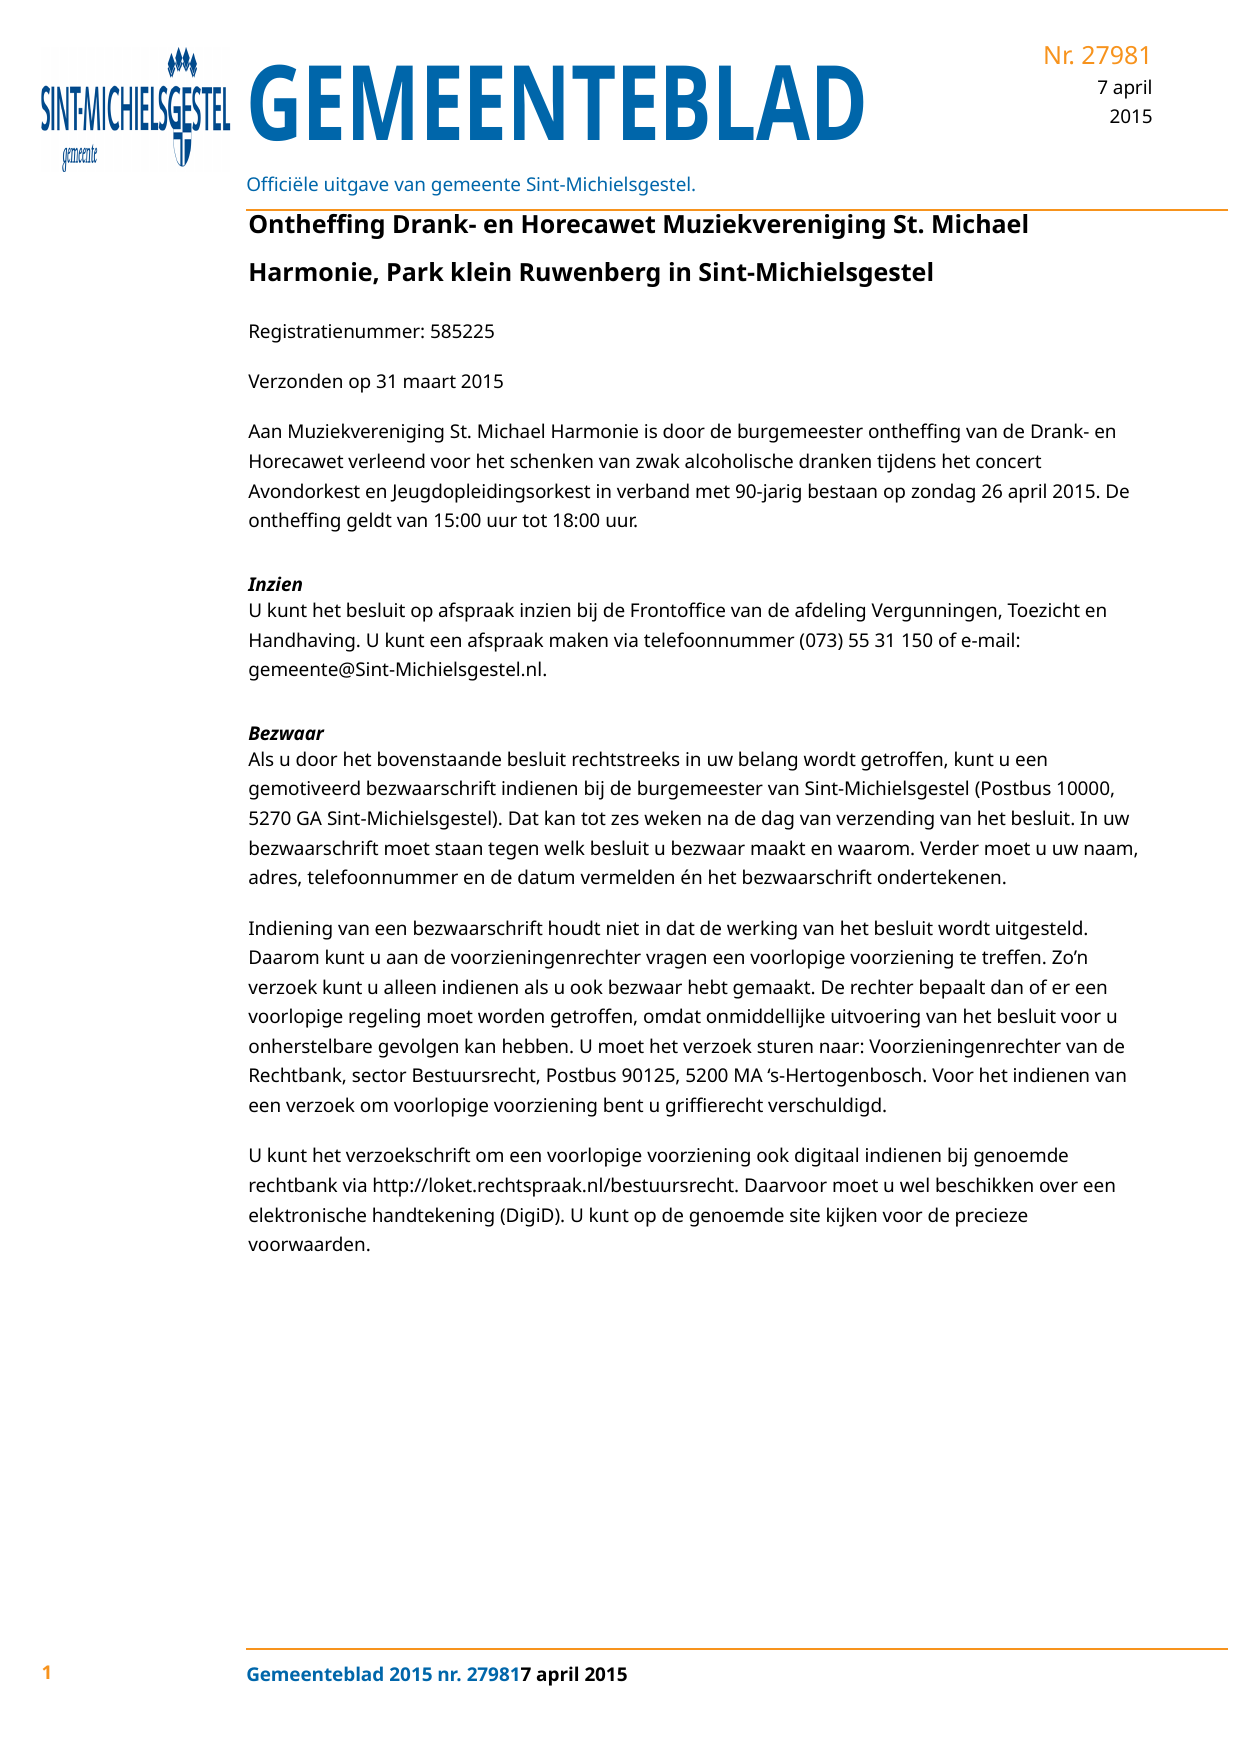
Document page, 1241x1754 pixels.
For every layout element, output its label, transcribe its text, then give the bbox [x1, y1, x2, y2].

text Bezwaar [248, 720, 1152, 746]
text U kunt het verzoekschrift om een voorlopige voorziening ook digitaal indienen bij genoemde rechtbank via http://loket.rechtspraak.nl/bestuursrecht. Daarvoor moet u wel beschikken over een elektronische handtekening (DigiD). U kunt op de genoemde site kijken voor de precieze voorwaarden. [248, 1143, 1152, 1257]
text Indiening van een bezwaarschrift houdt niet in dat de werking van het besluit wordt uitgesteld. Daarom kunt u aan de voorzieningenrechter vragen een voorlopige voorziening te treffen. Zo’n verzoek kunt u alleen indienen als u ook bezwaar hebt gemaakt. De rechter bepaalt dan of er een voorlopige regeling moet worden getroffen, omdat onmiddellijke uitvoering van het besluit voor u onherstelbare gevolgen kan hebben. U moet het verzoek sturen naar: Voorzieningenrechter van de Rechtbank, sector Bestuursrecht, Postbus 90125, 5200 MA ‘s-Hertogenbosch. Voor het indienen van een verzoek om voorlopige voorziening bent u griffierecht verschuldigd. [248, 915, 1152, 1118]
text Verzonden op 31 maart 2015 [248, 368, 1152, 394]
text Registratienummer: 585225 [248, 318, 1152, 344]
picture [41, 47, 231, 172]
text Aan Muziekvereniging St. Michael Harmonie is door de burgemeester ontheffing van de Drank- en Horecawet verleend voor het schenken van zwak alcoholische dranken tijdens het concert Avondorkest en Jeugdopleidingsorkest in verband met 90-jarig bestaan op zondag 26 april 2015. De ontheffing geldt van 15:00 uur tot 18:00 uur. [248, 419, 1152, 533]
text Inzien [248, 571, 1152, 597]
text U kunt het besluit op afspraak inzien bij de Frontoffice van de afdeling Vergunningen, Toezicht en Handhaving. U kunt een afspraak maken via telefoonnummer (073) 55 31 150 of e-mail: gemeente@Sint-Michielsgestel.nl. [248, 597, 1152, 682]
text Als u door het bovenstaande besluit rechtstreeks in uw belang wordt getroffen, kunt u een gemotiveerd bezwaarschrift indienen bij de burgemeester van Sint-Michielsgestel (Postbus 10000, 5270 GA Sint-Michielsgestel). Dat kan tot zes weken na de dag van verzending van het besluit. In uw bezwaarschrift moet staan tegen welk besluit u bezwaar maakt en waarom. Verder moet u uw naam, adres, telefoonnummer en de datum vermelden én het bezwaarschrift ondertekenen. [248, 746, 1152, 890]
text Ontheffing Drank- en Horecawet Muziekvereniging St. Michael Harmonie, Park klein Ruwenberg in Sint-Michielsgestel [248, 211, 1152, 288]
